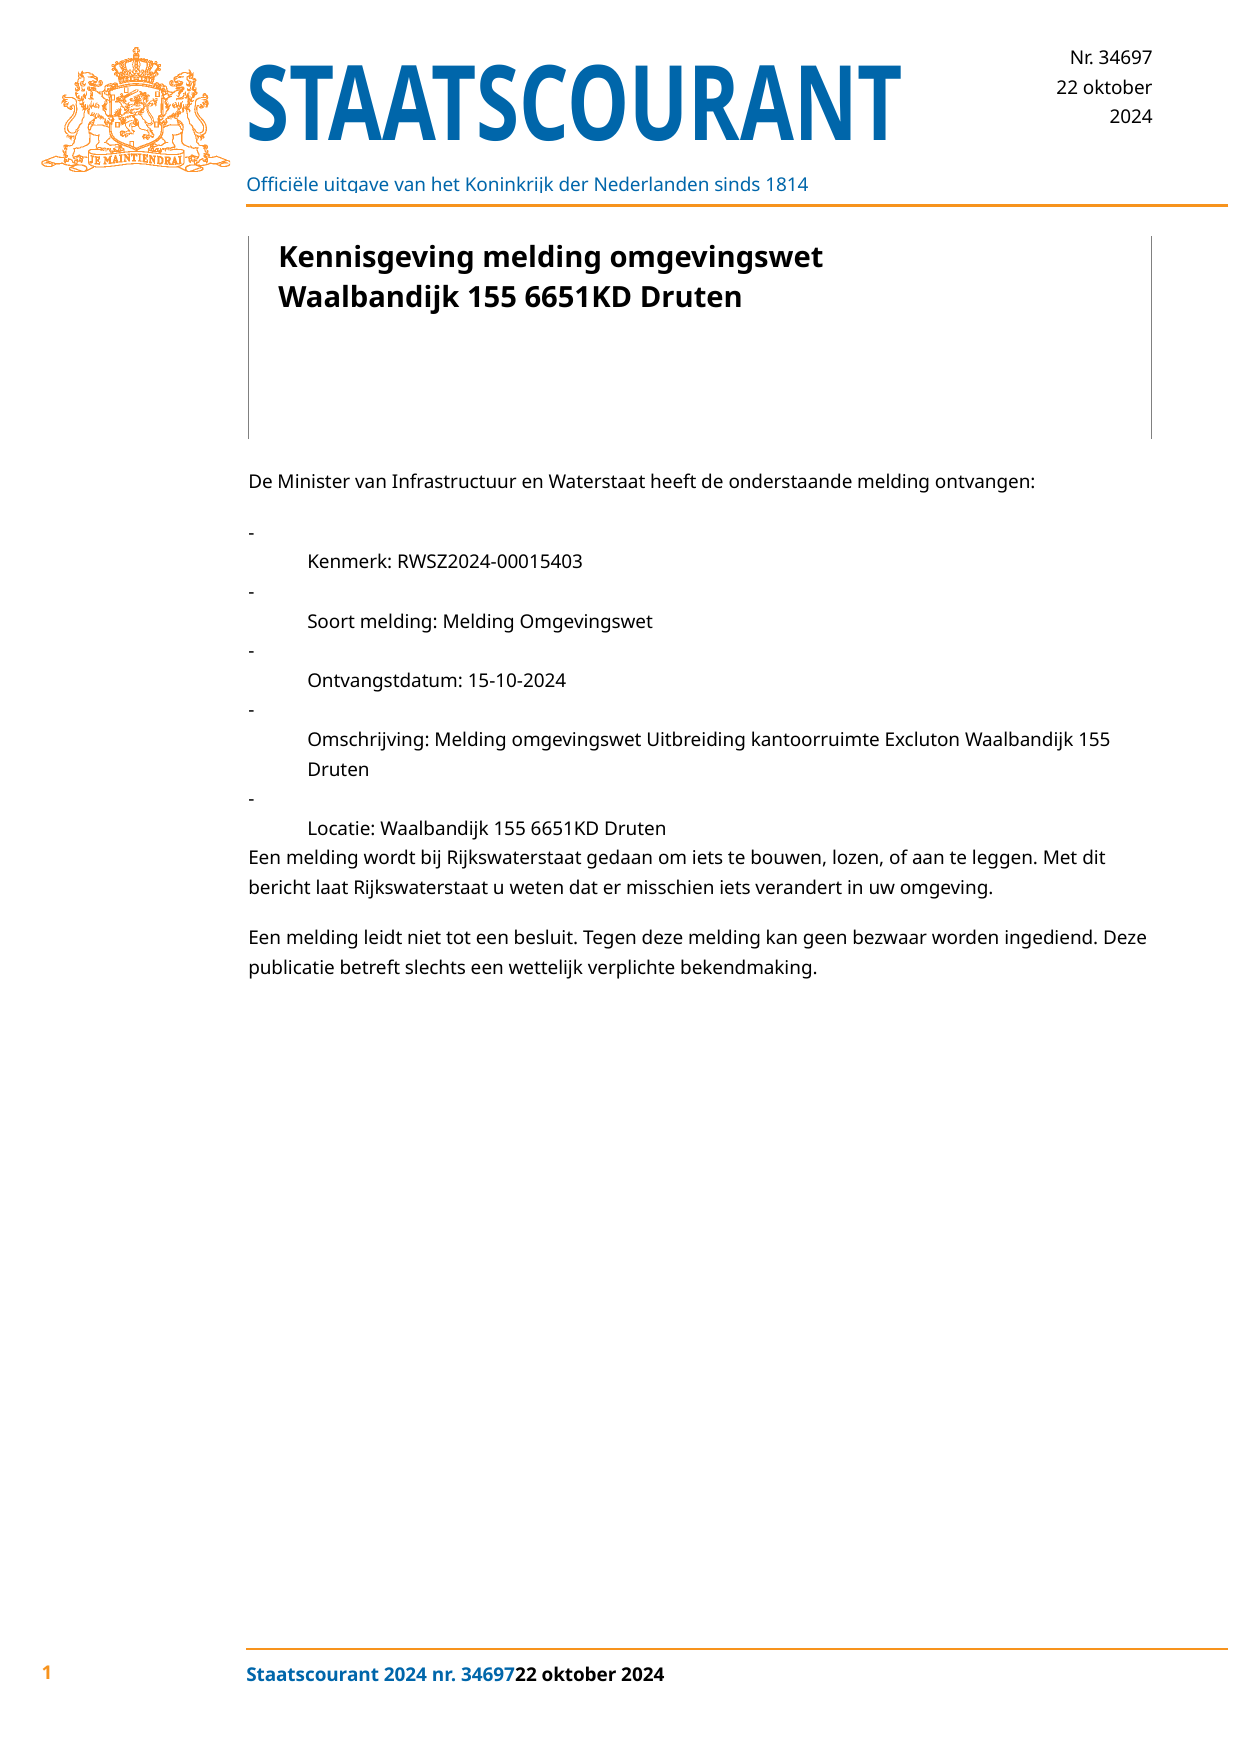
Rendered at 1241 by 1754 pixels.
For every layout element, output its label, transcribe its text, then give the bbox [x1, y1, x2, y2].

picture [41, 47, 231, 172]
table_header [850, 236, 912, 413]
list Locatie: Waalbandijk 155 6651KD Druten [248, 815, 1152, 841]
list Ontvangstdatum: 15-10-2024 [248, 667, 1152, 693]
table_header [1090, 236, 1151, 413]
text De Minister van Infrastructuur en Waterstaat heeft de onderstaande melding ontvangen: [248, 469, 1152, 494]
text Een melding leidt niet tot een besluit. Tegen deze melding kan geen bezwaar worden ingediend. Deze publicatie betreft slechts een wettelijk verplichte bekendmaking. [248, 924, 1152, 980]
list Kenmerk: RWSZ2024-00015403 [248, 549, 1152, 574]
list Soort melding: Melding Omgevingswet [248, 608, 1152, 633]
table_header Kennisgeving melding omgevingswet Waalbandijk 155 6651KD Druten [249, 236, 850, 439]
text Een melding wordt bij Rijkswaterstaat gedaan om iets te bouwen, lozen, of aan te leggen. Met dit bericht laat Rijkswaterstaat u weten dat er misschien iets verandert in uw omgeving. [248, 844, 1152, 900]
picture [912, 236, 1090, 414]
list Omschrijving: Melding omgevingswet Uitbreiding kantoorruimte Excluton Waalbandijk 155 Druten [248, 726, 1152, 781]
table_header [850, 414, 1151, 439]
